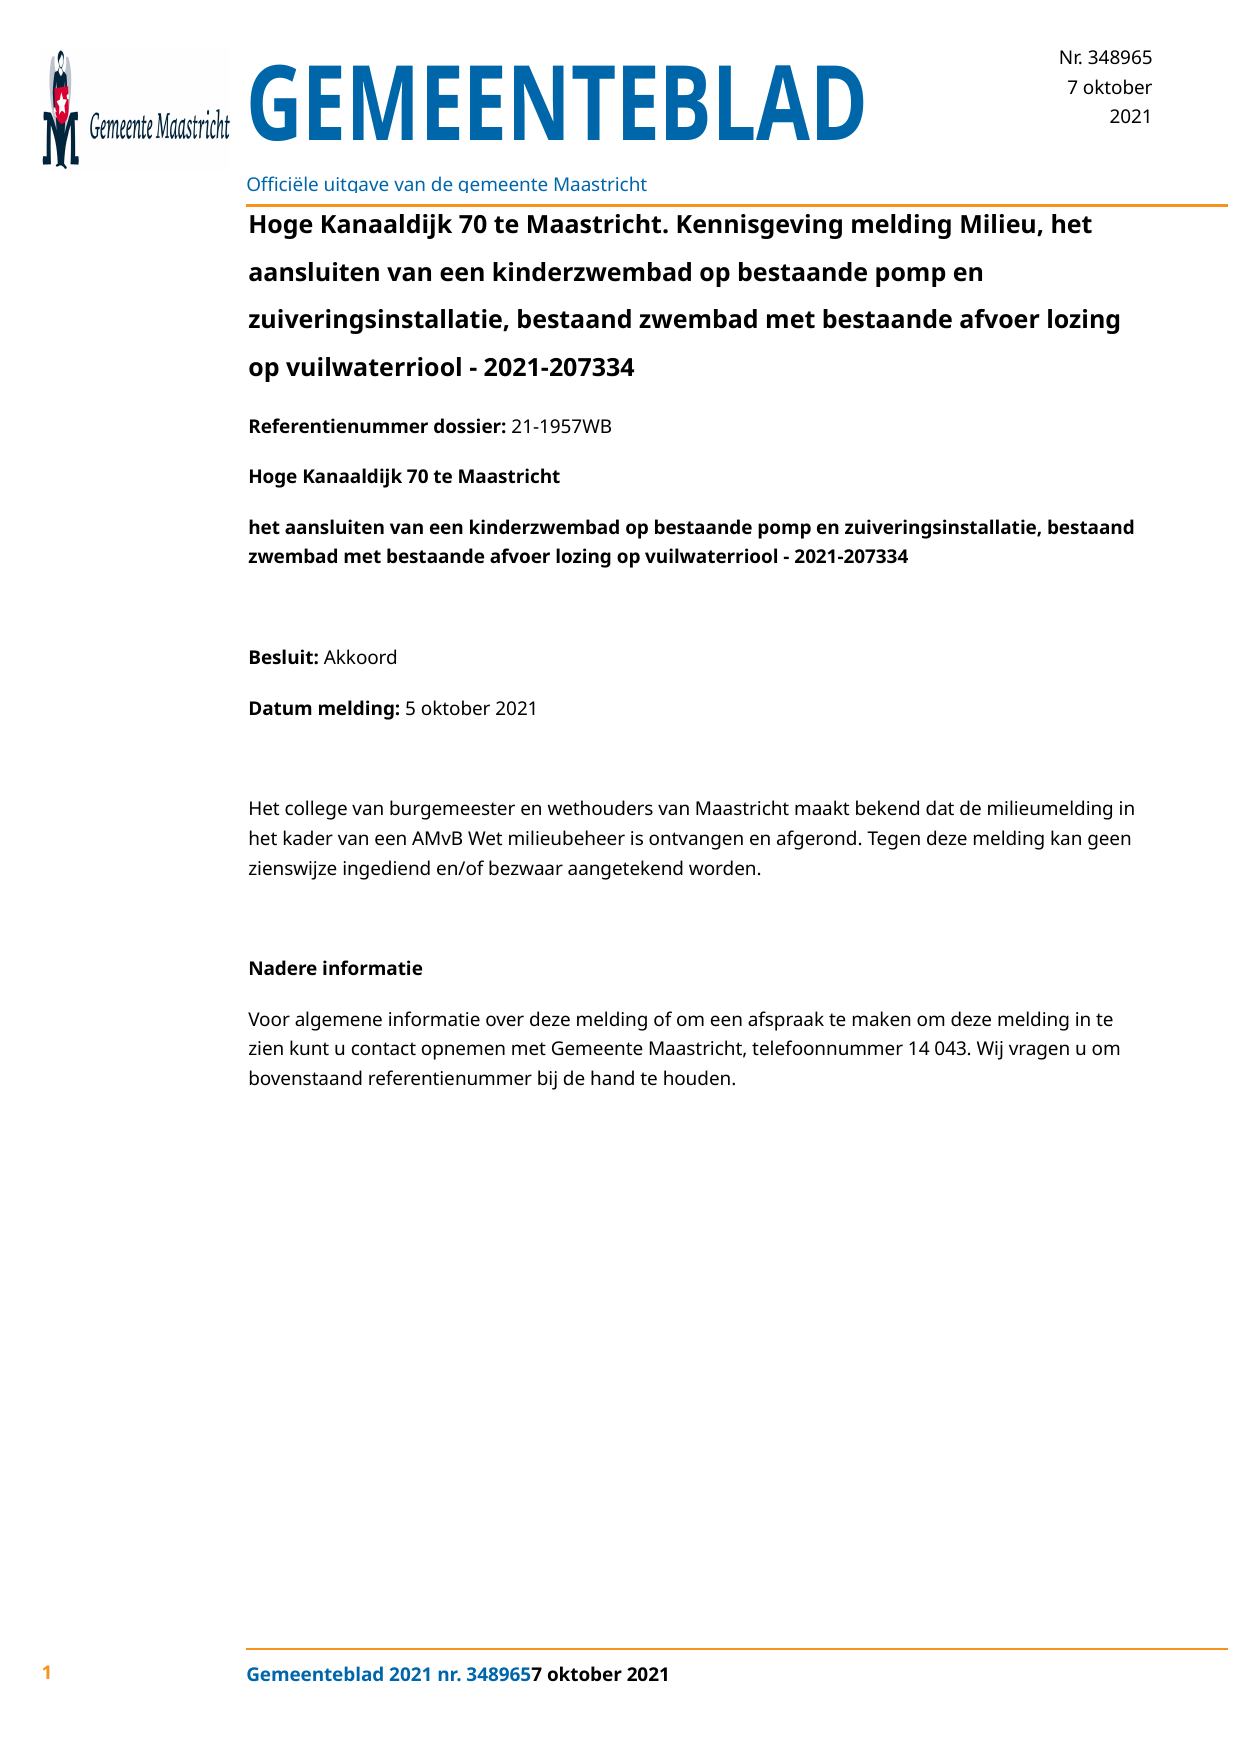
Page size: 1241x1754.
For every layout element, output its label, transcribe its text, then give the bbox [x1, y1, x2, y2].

text Besluit: Akkoord [248, 644, 1152, 670]
text Hoge Kanaaldijk 70 te Maastricht. Kennisgeving melding Milieu, het aansluiten van een kinderzwembad op bestaande pomp en zuiveringsinstallatie, bestaand zwembad met bestaande afvoer lozing op vuilwaterriool - 2021-207334 [248, 207, 1152, 384]
text Datum melding: 5 oktober 2021 [248, 695, 1152, 721]
text Referentienummer dossier: 21-1957WB [248, 413, 1152, 439]
text Voor algemene informatie over deze melding of om een afspraak te maken om deze melding in te zien kunt u contact opnemen met Gemeente Maastricht, telefoonnummer 14 043. Wij vragen u om bovenstaand referentienummer bij de hand te houden. [248, 1006, 1152, 1091]
text Hoge Kanaaldijk 70 te Maastricht [248, 463, 1152, 489]
text Het college van burgemeester en wethouders van Maastricht maakt bekend dat de milieumelding in het kader van een AMvB Wet milieubeheer is ontvangen en afgerond. Tegen deze melding kan geen zienswijze ingediend en/of bezwaar aangetekend worden. [248, 796, 1152, 881]
picture [41, 47, 231, 172]
text Nadere informatie [248, 956, 1152, 981]
text het aansluiten van een kinderzwembad op bestaande pomp en zuiveringsinstallatie, bestaand zwembad met bestaande afvoer lozing op vuilwaterriool - 2021-207334 [248, 514, 1152, 569]
